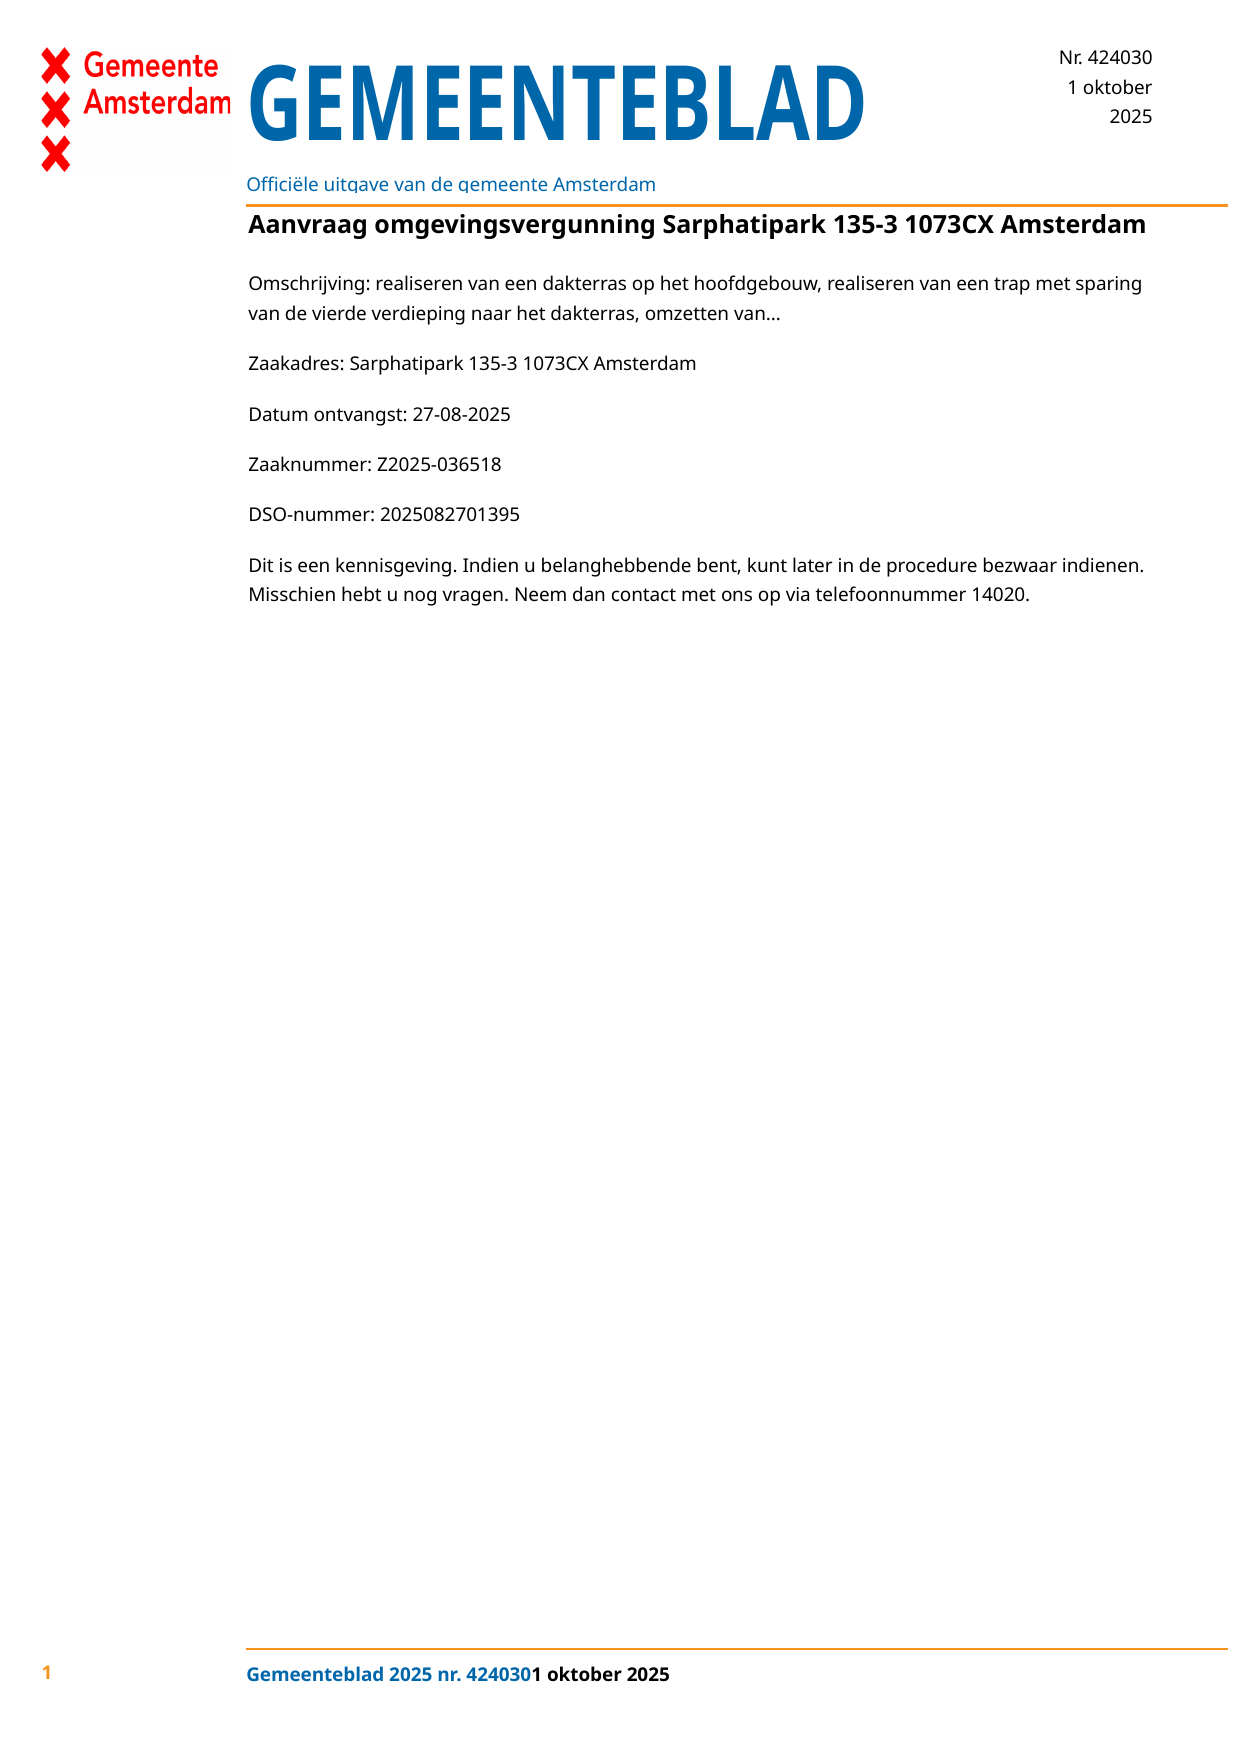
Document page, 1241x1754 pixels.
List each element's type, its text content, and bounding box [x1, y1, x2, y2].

text Zaakadres: Sarphatipark 135-3 1073CX Amsterdam [248, 350, 1152, 376]
text Dit is een kennisgeving. Indien u belanghebbende bent, kunt later in de procedure bezwaar indienen. Misschien hebt u nog vragen. Neem dan contact met ons op via telefoonnummer 14020. [248, 552, 1152, 607]
text DSO-nummer: 2025082701395 [248, 502, 1152, 527]
picture [41, 47, 231, 172]
text Datum ontvangst: 27-08-2025 [248, 401, 1152, 426]
text Aanvraag omgevingsvergunning Sarphatipark 135-3 1073CX Amsterdam [248, 207, 1152, 241]
text Omschrijving: realiseren van een dakterras op het hoofdgebouw, realiseren van een trap met sparing van de vierde verdieping naar het dakterras, omzetten van... [248, 270, 1152, 326]
text Zaaknummer: Z2025-036518 [248, 451, 1152, 477]
